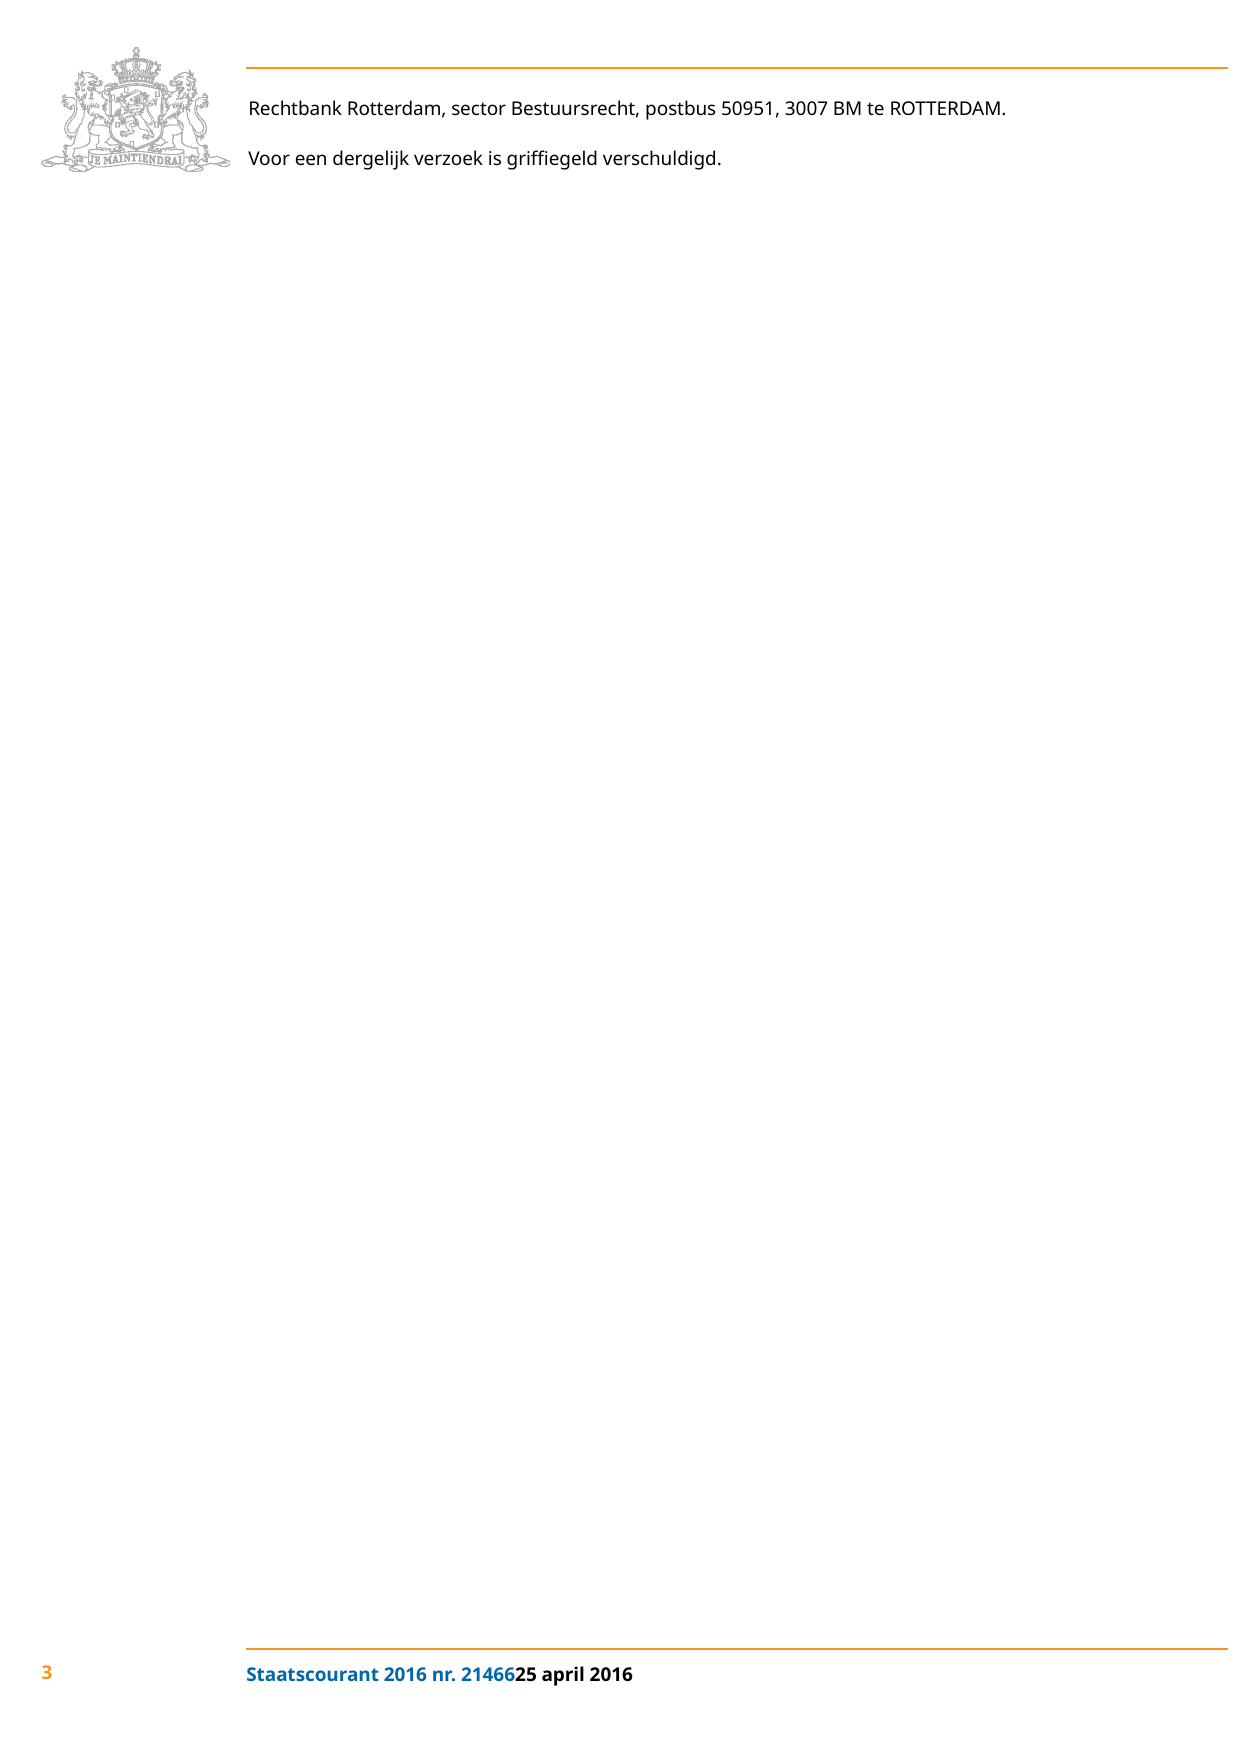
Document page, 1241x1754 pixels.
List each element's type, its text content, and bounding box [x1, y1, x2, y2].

text Rechtbank Rotterdam, sector Bestuursrecht, postbus 50951, 3007 BM te ROTTERDAM. [248, 95, 1152, 121]
picture [41, 47, 231, 172]
text Voor een dergelijk verzoek is griffiegeld verschuldigd. [248, 145, 1152, 171]
